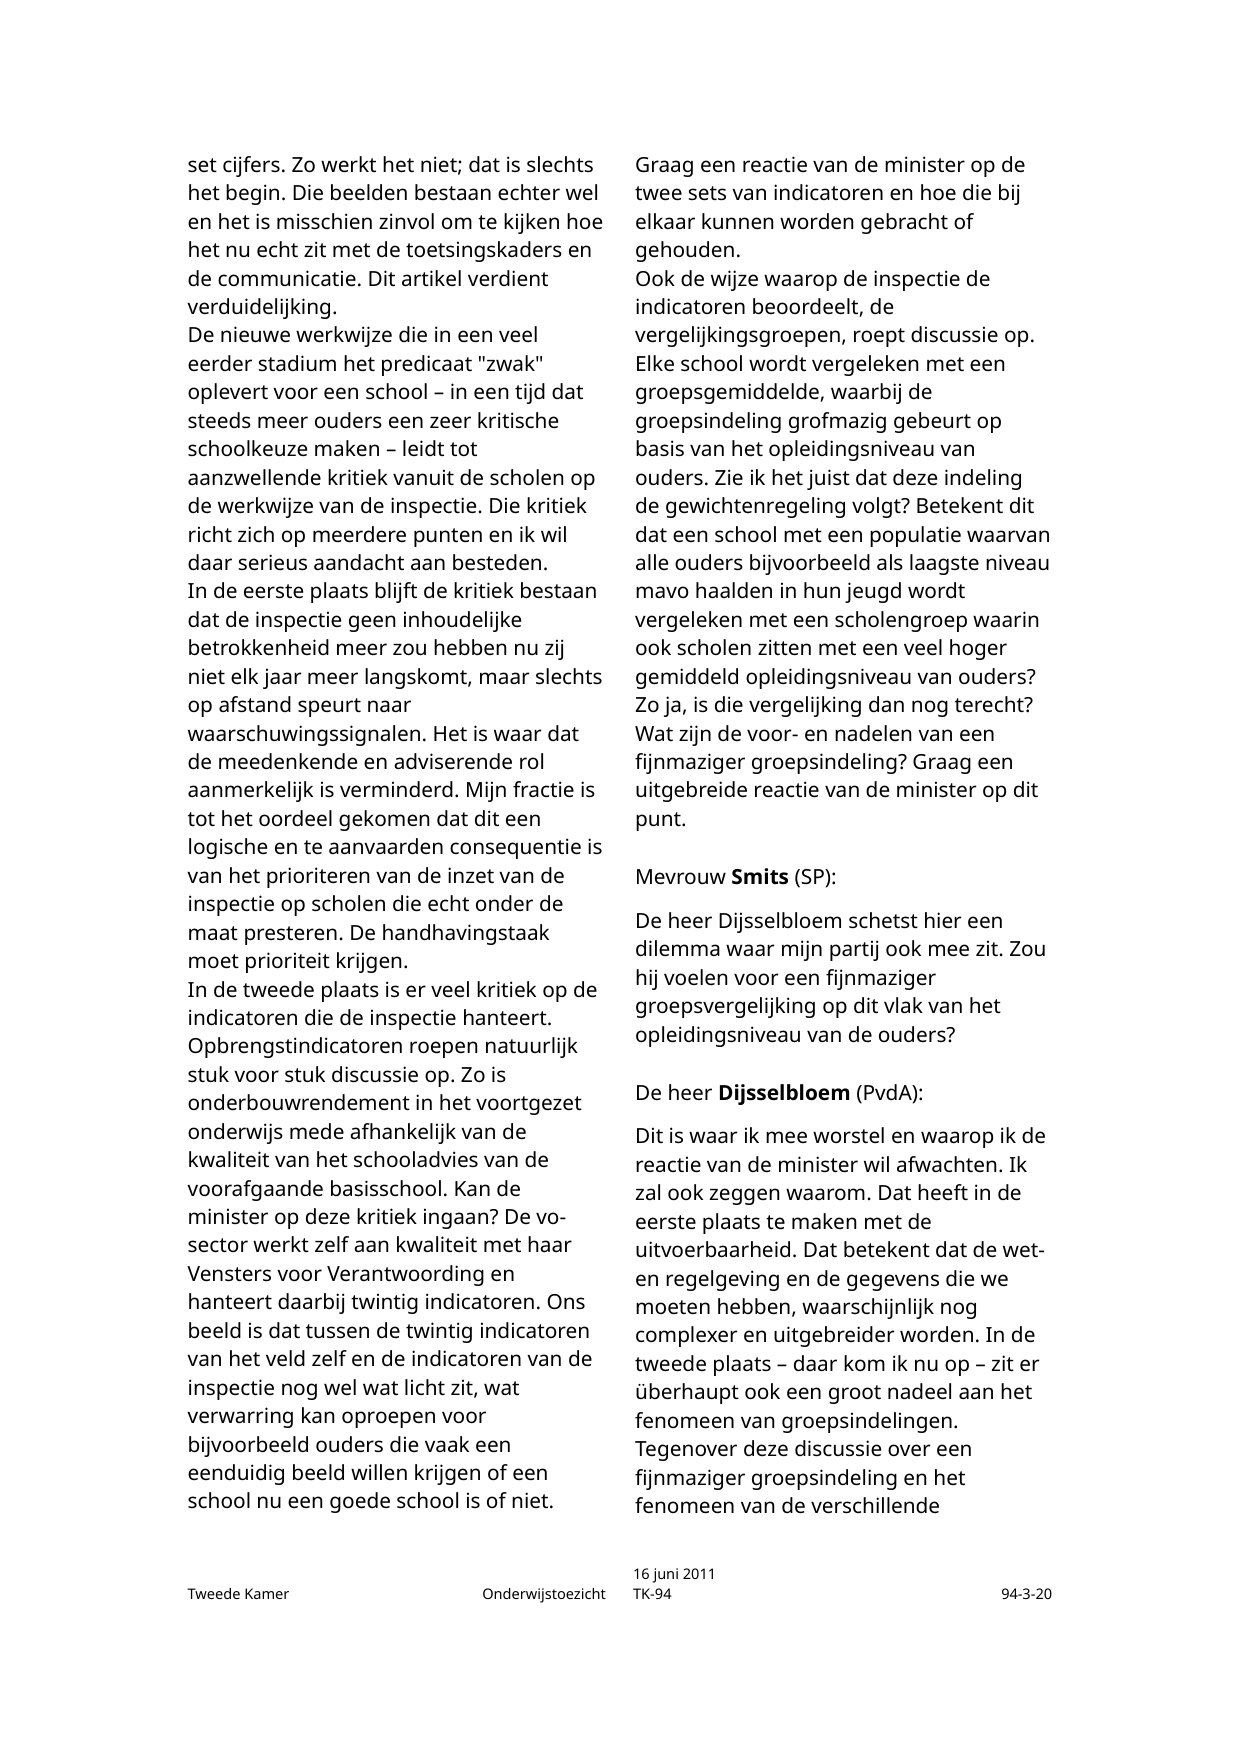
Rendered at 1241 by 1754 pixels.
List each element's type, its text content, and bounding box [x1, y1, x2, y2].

text De nieuwe werkwijze die in een veel eerder stadium het predicaat "zwak" oplevert voor een school – in een tijd dat steeds meer ouders een zeer kritische schoolkeuze maken – leidt tot aanzwellende kritiek vanuit de scholen op de werkwijze van de inspectie. Die kritiek richt zich op meerdere punten en ik wil daar serieus aandacht aan besteden. [187, 321, 605, 577]
text De heer Dijsselbloem schetst hier een dilemma waar mijn partij ook mee zit. Zou hij voelen voor een fijnmaziger groepsvergelijking op dit vlak van het opleidingsniveau van de ouders? [635, 906, 1053, 1048]
text In de eerste plaats blijft de kritiek bestaan dat de inspectie geen inhoudelijke betrokkenheid meer zou hebben nu zij niet elk jaar meer langskomt, maar slechts op afstand speurt naar waarschuwingssignalen. Het is waar dat de meedenkende en adviserende rol aanmerkelijk is verminderd. Mijn fractie is tot het oordeel gekomen dat dit een logische en te aanvaarden consequentie is van het prioriteren van de inzet van de inspectie op scholen die echt onder de maat presteren. De handhavingstaak moet prioriteit krijgen. [187, 577, 605, 975]
text Mevrouw Smits (SP): [635, 862, 1053, 891]
text Tegenover deze discussie over een fijnmaziger groepsindeling en het fenomeen van de verschillende [635, 1434, 1053, 1520]
text set cijfers. Zo werkt het niet; dat is slechts het begin. Die beelden bestaan echter wel en het is misschien zinvol om te kijken hoe het nu echt zit met de toetsingskaders en de communicatie. Dit artikel verdient verduidelijking. [187, 150, 605, 321]
text In de tweede plaats is er veel kritiek op de indicatoren die de inspectie hanteert. Opbrengstindicatoren roepen natuurlijk stuk voor stuk discussie op. Zo is onderbouwrendement in het voortgezet onderwijs mede afhankelijk van de kwaliteit van het schooladvies van de voorafgaande basisschool. Kan de minister op deze kritiek ingaan? De vo-sector werkt zelf aan kwaliteit met haar Vensters voor Verantwoording en hanteert daarbij twintig indicatoren. Ons beeld is dat tussen de twintig indicatoren van het veld zelf en de indicatoren van de inspectie nog wel wat licht zit, wat verwarring kan oproepen voor bijvoorbeeld ouders die vaak een eenduidig beeld willen krijgen of een school nu een goede school is of niet. [187, 975, 605, 1515]
text Graag een reactie van de minister op de twee sets van indicatoren en hoe die bij elkaar kunnen worden gebracht of gehouden. [635, 150, 1053, 264]
text Dit is waar ik mee worstel en waarop ik de reactie van de minister wil afwachten. Ik zal ook zeggen waarom. Dat heeft in de eerste plaats te maken met de uitvoerbaarheid. Dat betekent dat de wet- en regelgeving en de gegevens die we moeten hebben, waarschijnlijk nog complexer en uitgebreider worden. In de tweede plaats – daar kom ik nu op – zit er überhaupt ook een groot nadeel aan het fenomeen van groepsindelingen. [635, 1122, 1053, 1434]
text Ook de wijze waarop de inspectie de indicatoren beoordeelt, de vergelijkingsgroepen, roept discussie op. Elke school wordt vergeleken met een groepsgemiddelde, waarbij de groepsindeling grofmazig gebeurt op basis van het opleidingsniveau van ouders. Zie ik het juist dat deze indeling de gewichtenregeling volgt? Betekent dit dat een school met een populatie waarvan alle ouders bijvoorbeeld als laagste niveau mavo haalden in hun jeugd wordt vergeleken met een scholengroep waarin ook scholen zitten met een veel hoger gemiddeld opleidingsniveau van ouders? Zo ja, is die vergelijking dan nog terecht? Wat zijn de voor- en nadelen van een fijnmaziger groepsindeling? Graag een uitgebreide reactie van de minister op dit punt. [635, 264, 1053, 832]
text De heer Dijsselbloem (PvdA): [635, 1078, 1053, 1107]
